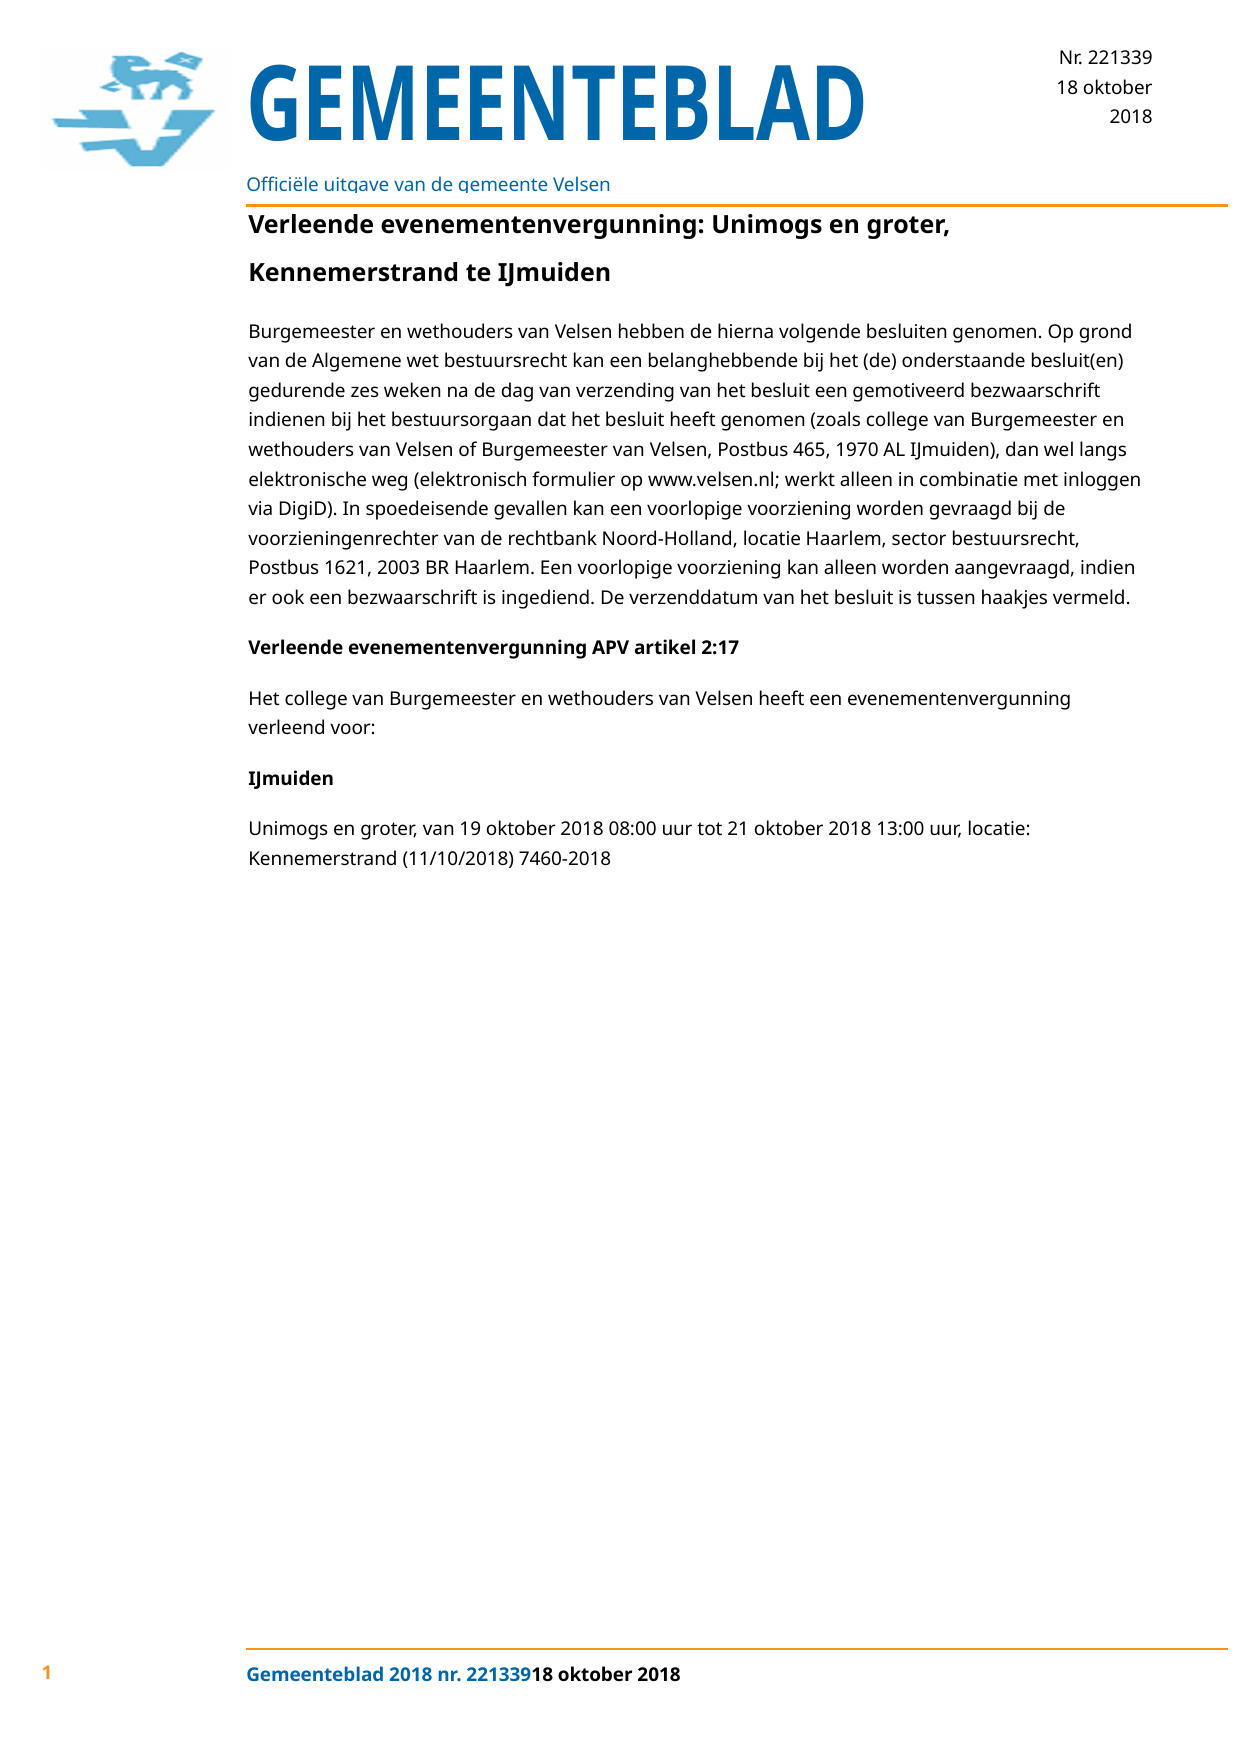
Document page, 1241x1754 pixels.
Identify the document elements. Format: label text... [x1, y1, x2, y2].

text Unimogs en groter, van 19 oktober 2018 08:00 uur tot 21 oktober 2018 13:00 uur, locatie: Kennemerstrand (11/10/2018) 7460-2018 [248, 815, 1152, 871]
text Het college van Burgemeester en wethouders van Velsen heeft een evenementenvergunning verleend voor: [248, 685, 1152, 740]
text IJmuiden [248, 765, 1152, 791]
text Verleende evenementenvergunning APV artikel 2:17 [248, 634, 1152, 660]
text Burgemeester en wethouders van Velsen hebben de hierna volgende besluiten genomen. Op grond van de Algemene wet bestuursrecht kan een belanghebbende bij het (de) onderstaande besluit(en) gedurende zes weken na de dag van verzending van het besluit een gemotiveerd bezwaarschrift indienen bij het bestuursorgaan dat het besluit heeft genomen (zoals college van Burgemeester en wethouders van Velsen of Burgemeester van Velsen, Postbus 465, 1970 AL IJmuiden), dan wel langs elektronische weg (elektronisch formulier op www.velsen.nl; werkt alleen in combinatie met inloggen via DigiD). In spoedeisende gevallen kan een voorlopige voorziening worden gevraagd bij de voorzieningenrechter van de rechtbank Noord-Holland, locatie Haarlem, sector bestuursrecht, Postbus 1621, 2003 BR Haarlem. Een voorlopige voorziening kan alleen worden aangevraagd, indien er ook een bezwaarschrift is ingediend. De verzenddatum van het besluit is tussen haakjes vermeld. [248, 318, 1152, 610]
text Verleende evenementenvergunning: Unimogs en groter, Kennemerstrand te IJmuiden [248, 207, 1152, 288]
picture [41, 47, 231, 172]
